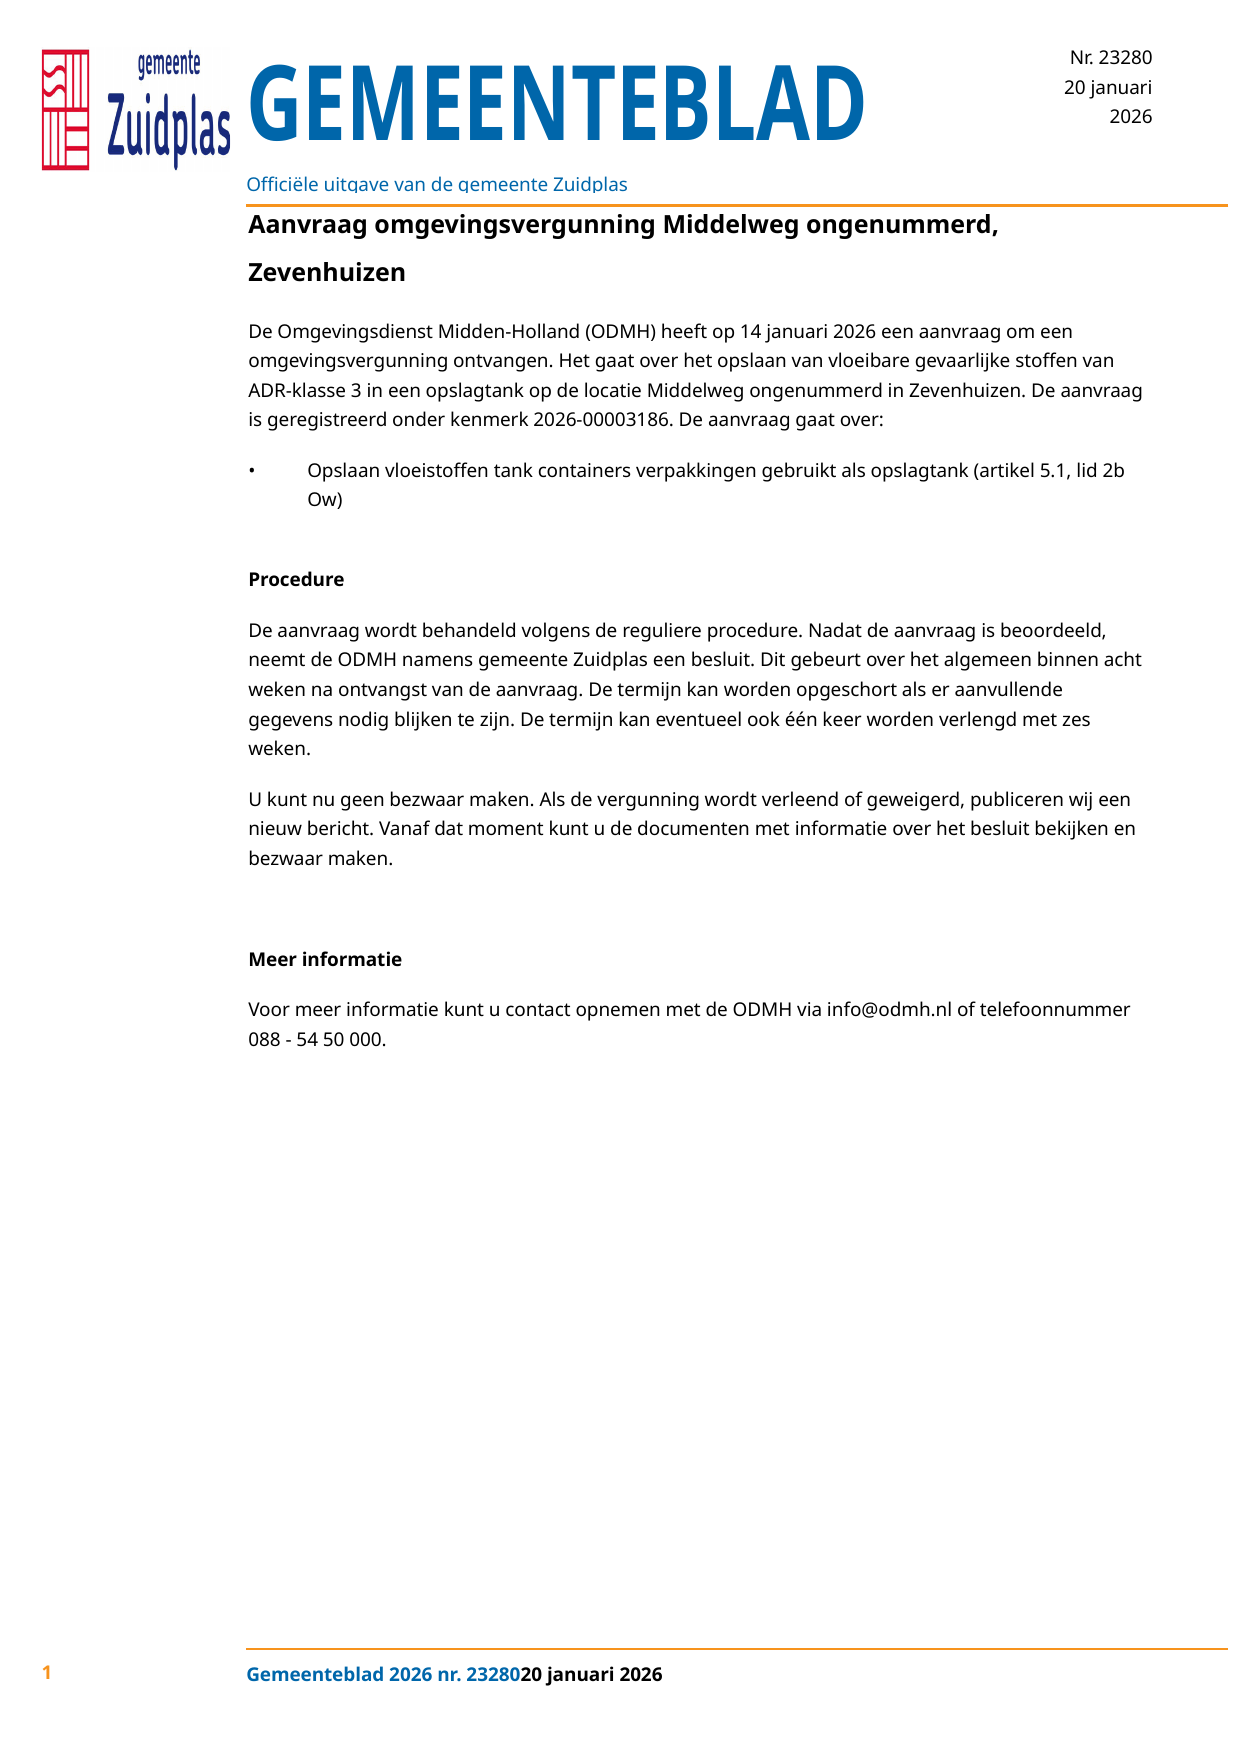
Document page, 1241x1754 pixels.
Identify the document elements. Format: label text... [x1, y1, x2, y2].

text U kunt nu geen bezwaar maken. Als de vergunning wordt verleend of geweigerd, publiceren wij een nieuw bericht. Vanaf dat moment kunt u de documenten met informatie over het besluit bekijken en bezwaar maken. [248, 786, 1152, 871]
text Aanvraag omgevingsvergunning Middelweg ongenummerd, Zevenhuizen [248, 207, 1152, 288]
text Procedure [248, 567, 1152, 592]
text Voor meer informatie kunt u contact opnemen met de ODMH via info@odmh.nl of telefoonnummer 088 - 54 50 000. [248, 996, 1152, 1052]
text De aanvraag wordt behandeld volgens de reguliere procedure. Nadat de aanvraag is beoordeeld, neemt de ODMH namens gemeente Zuidplas een besluit. Dit gebeurt over het algemeen binnen acht weken na ontvangst van de aanvraag. De termijn kan worden opgeschort als er aanvullende gegevens nodig blijken te zijn. De termijn kan eventueel ook één keer worden verlengd met zes weken. [248, 617, 1152, 761]
text Meer informatie [248, 946, 1152, 972]
list Opslaan vloeistoffen tank containers verpakkingen gebruikt als opslagtank (artikel 5.1, lid 2b Ow) [248, 457, 1152, 512]
text De Omgevingsdienst Midden-Holland (ODMH) heeft op 14 januari 2026 een aanvraag om een omgevingsvergunning ontvangen. Het gaat over het opslaan van vloeibare gevaarlijke stoffen van ADR-klasse 3 in een opslagtank op de locatie Middelweg ongenummerd in Zevenhuizen. De aanvraag is geregistreerd onder kenmerk 2026-00003186. De aanvraag gaat over: [248, 318, 1152, 432]
picture [41, 47, 231, 172]
